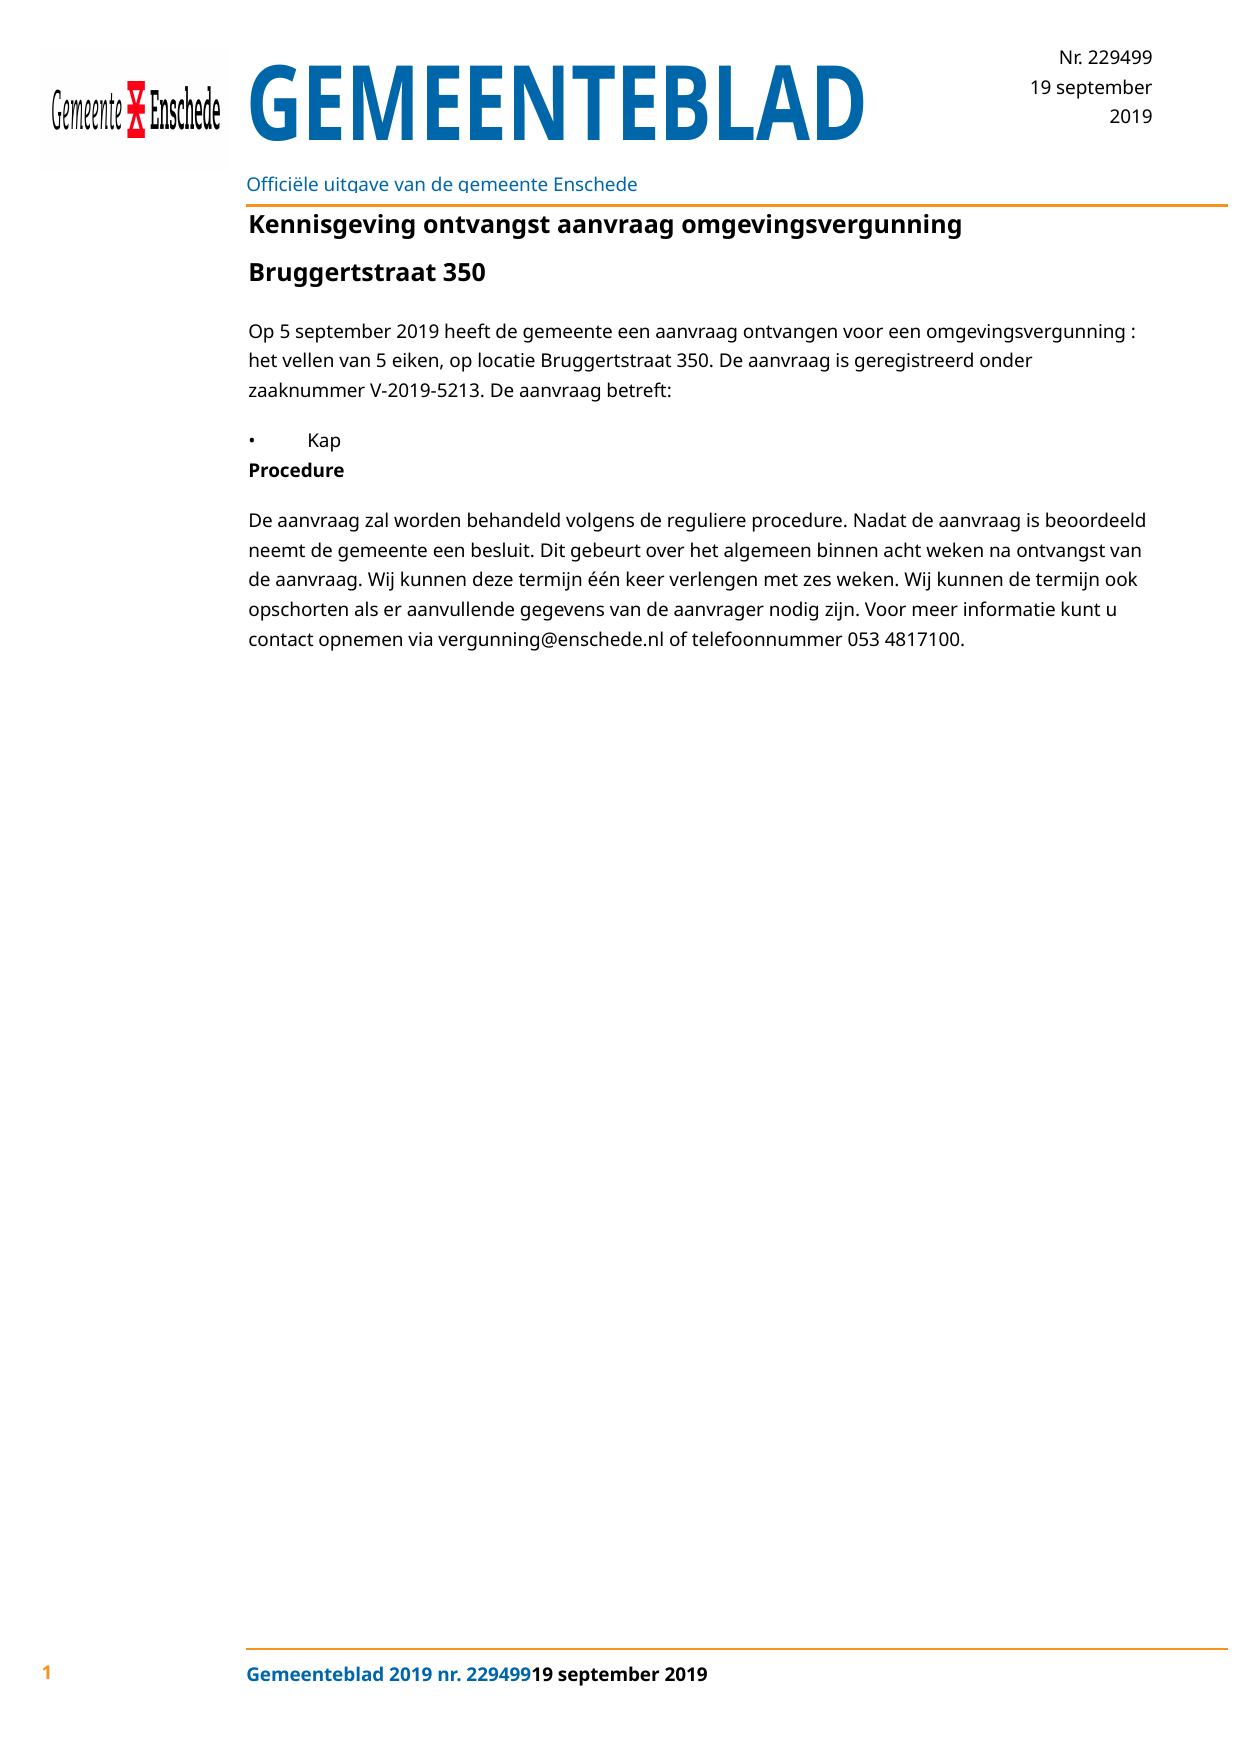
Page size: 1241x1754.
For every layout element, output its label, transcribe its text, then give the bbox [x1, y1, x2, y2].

picture [41, 47, 231, 172]
text Kennisgeving ontvangst aanvraag omgevingsvergunning Bruggertstraat 350 [248, 207, 1152, 288]
text De aanvraag zal worden behandeld volgens de reguliere procedure. Nadat de aanvraag is beoordeeld neemt de gemeente een besluit. Dit gebeurt over het algemeen binnen acht weken na ontvangst van de aanvraag. Wij kunnen deze termijn één keer verlengen met zes weken. Wij kunnen de termijn ook opschorten als er aanvullende gegevens van de aanvrager nodig zijn. Voor meer informatie kunt u contact opnemen via vergunning@enschede.nl of telefoonnummer 053 4817100. [248, 507, 1152, 652]
text Op 5 september 2019 heeft de gemeente een aanvraag ontvangen voor een omgevingsvergunning : het vellen van 5 eiken, op locatie Bruggertstraat 350. De aanvraag is geregistreerd onder zaaknummer V-2019-5213. De aanvraag betreft: [248, 318, 1152, 403]
text Procedure [248, 457, 1152, 483]
list Kap [248, 427, 1152, 453]
